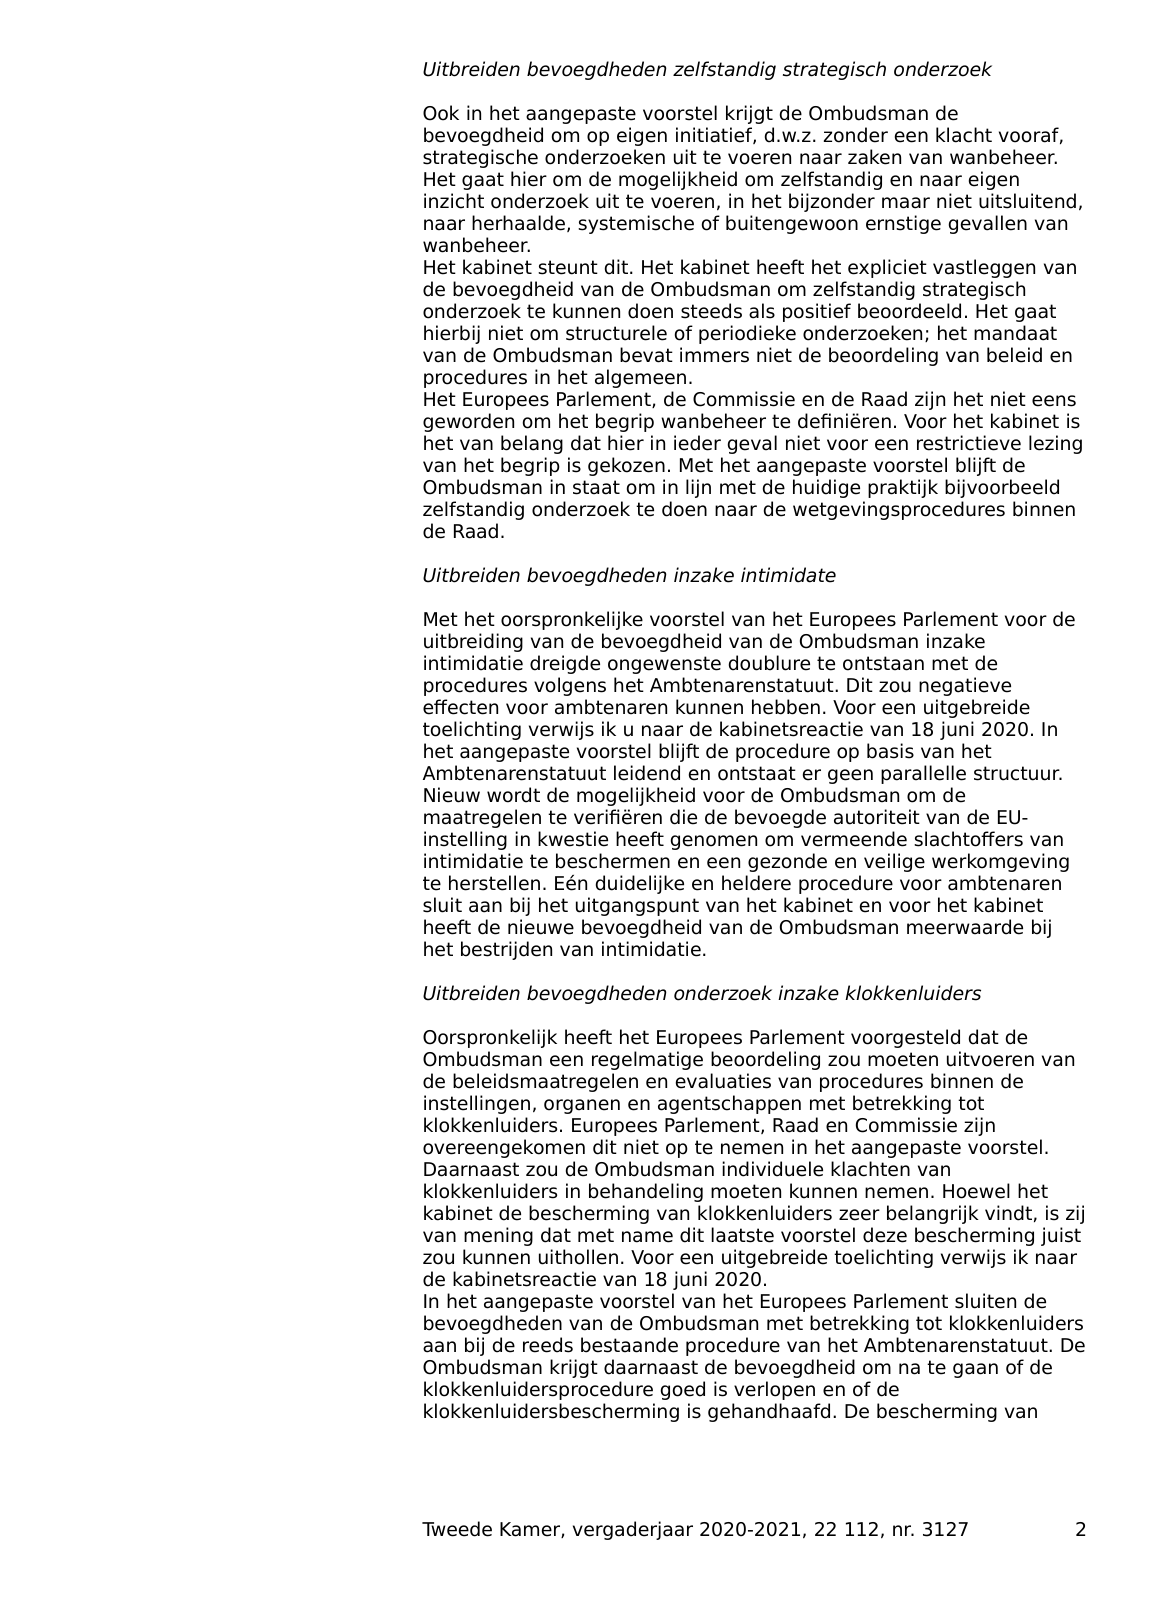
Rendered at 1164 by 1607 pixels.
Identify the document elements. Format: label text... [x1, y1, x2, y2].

text Oorspronkelijk heeft het Europees Parlement voorgesteld dat de Ombudsman een regelmatige beoordeling zou moeten uitvoeren van de beleidsmaatregelen en evaluaties van procedures binnen de instellingen, organen en agentschappen met betrekking tot klokkenluiders. Europees Parlement, Raad en Commissie zijn overeengekomen dit niet op te nemen in het aangepaste voorstel. Daarnaast zou de Ombudsman individuele klachten van klokkenluiders in behandeling moeten kunnen nemen. Hoewel het kabinet de bescherming van klokkenluiders zeer belangrijk vindt, is zij van mening dat met name dit laatste voorstel deze bescherming juist zou kunnen uithollen. Voor een uitgebreide toelichting verwijs ik naar de kabinetsreactie van 18 juni 2020. [422, 1027, 1087, 1291]
text In het aangepaste voorstel van het Europees Parlement sluiten de bevoegdheden van de Ombudsman met betrekking tot klokkenluiders aan bij de reeds bestaande procedure van het Ambtenarenstatuut. De Ombudsman krijgt daarnaast de bevoegdheid om na te gaan of de klokkenluidersprocedure goed is verlopen en of de klokkenluidersbescherming is gehandhaafd. De bescherming van [422, 1291, 1087, 1423]
text Nieuw wordt de mogelijkheid voor de Ombudsman om de maatregelen te verifiëren die de bevoegde autoriteit van de EU-instelling in kwestie heeft genomen om vermeende slachtoffers van intimidatie te beschermen en een gezonde en veilige werkomgeving te herstellen. Eén duidelijke en heldere procedure voor ambtenaren sluit aan bij het uitgangspunt van het kabinet en voor het kabinet heeft de nieuwe bevoegdheid van de Ombudsman meerwaarde bij het bestrijden van intimidatie. [422, 785, 1087, 961]
subtitle Uitbreiden bevoegdheden inzake intimidate [422, 565, 1087, 587]
text Ook in het aangepaste voorstel krijgt de Ombudsman de bevoegdheid om op eigen initiatief, d.w.z. zonder een klacht vooraf, strategische onderzoeken uit te voeren naar zaken van wanbeheer. Het gaat hier om de mogelijkheid om zelfstandig en naar eigen inzicht onderzoek uit te voeren, in het bijzonder maar niet uitsluitend, naar herhaalde, systemische of buitengewoon ernstige gevallen van wanbeheer. [422, 103, 1087, 257]
subtitle Uitbreiden bevoegdheden zelfstandig strategisch onderzoek [422, 59, 1087, 81]
text Het kabinet steunt dit. Het kabinet heeft het expliciet vastleggen van de bevoegdheid van de Ombudsman om zelfstandig strategisch onderzoek te kunnen doen steeds als positief beoordeeld. Het gaat hierbij niet om structurele of periodieke onderzoeken; het mandaat van de Ombudsman bevat immers niet de beoordeling van beleid en procedures in het algemeen. [422, 257, 1087, 389]
text Met het oorspronkelijke voorstel van het Europees Parlement voor de uitbreiding van de bevoegdheid van de Ombudsman inzake intimidatie dreigde ongewenste doublure te ontstaan met de procedures volgens het Ambtenarenstatuut. Dit zou negatieve effecten voor ambtenaren kunnen hebben. Voor een uitgebreide toelichting verwijs ik u naar de kabinetsreactie van 18 juni 2020. In het aangepaste voorstel blijft de procedure op basis van het Ambtenarenstatuut leidend en ontstaat er geen parallelle structuur. [422, 609, 1087, 785]
subtitle Uitbreiden bevoegdheden onderzoek inzake klokkenluiders [422, 983, 1087, 1005]
text Het Europees Parlement, de Commissie en de Raad zijn het niet eens geworden om het begrip wanbeheer te definiëren. Voor het kabinet is het van belang dat hier in ieder geval niet voor een restrictieve lezing van het begrip is gekozen. Met het aangepaste voorstel blijft de Ombudsman in staat om in lijn met de huidige praktijk bijvoorbeeld zelfstandig onderzoek te doen naar de wetgevingsprocedures binnen de Raad. [422, 389, 1087, 543]
